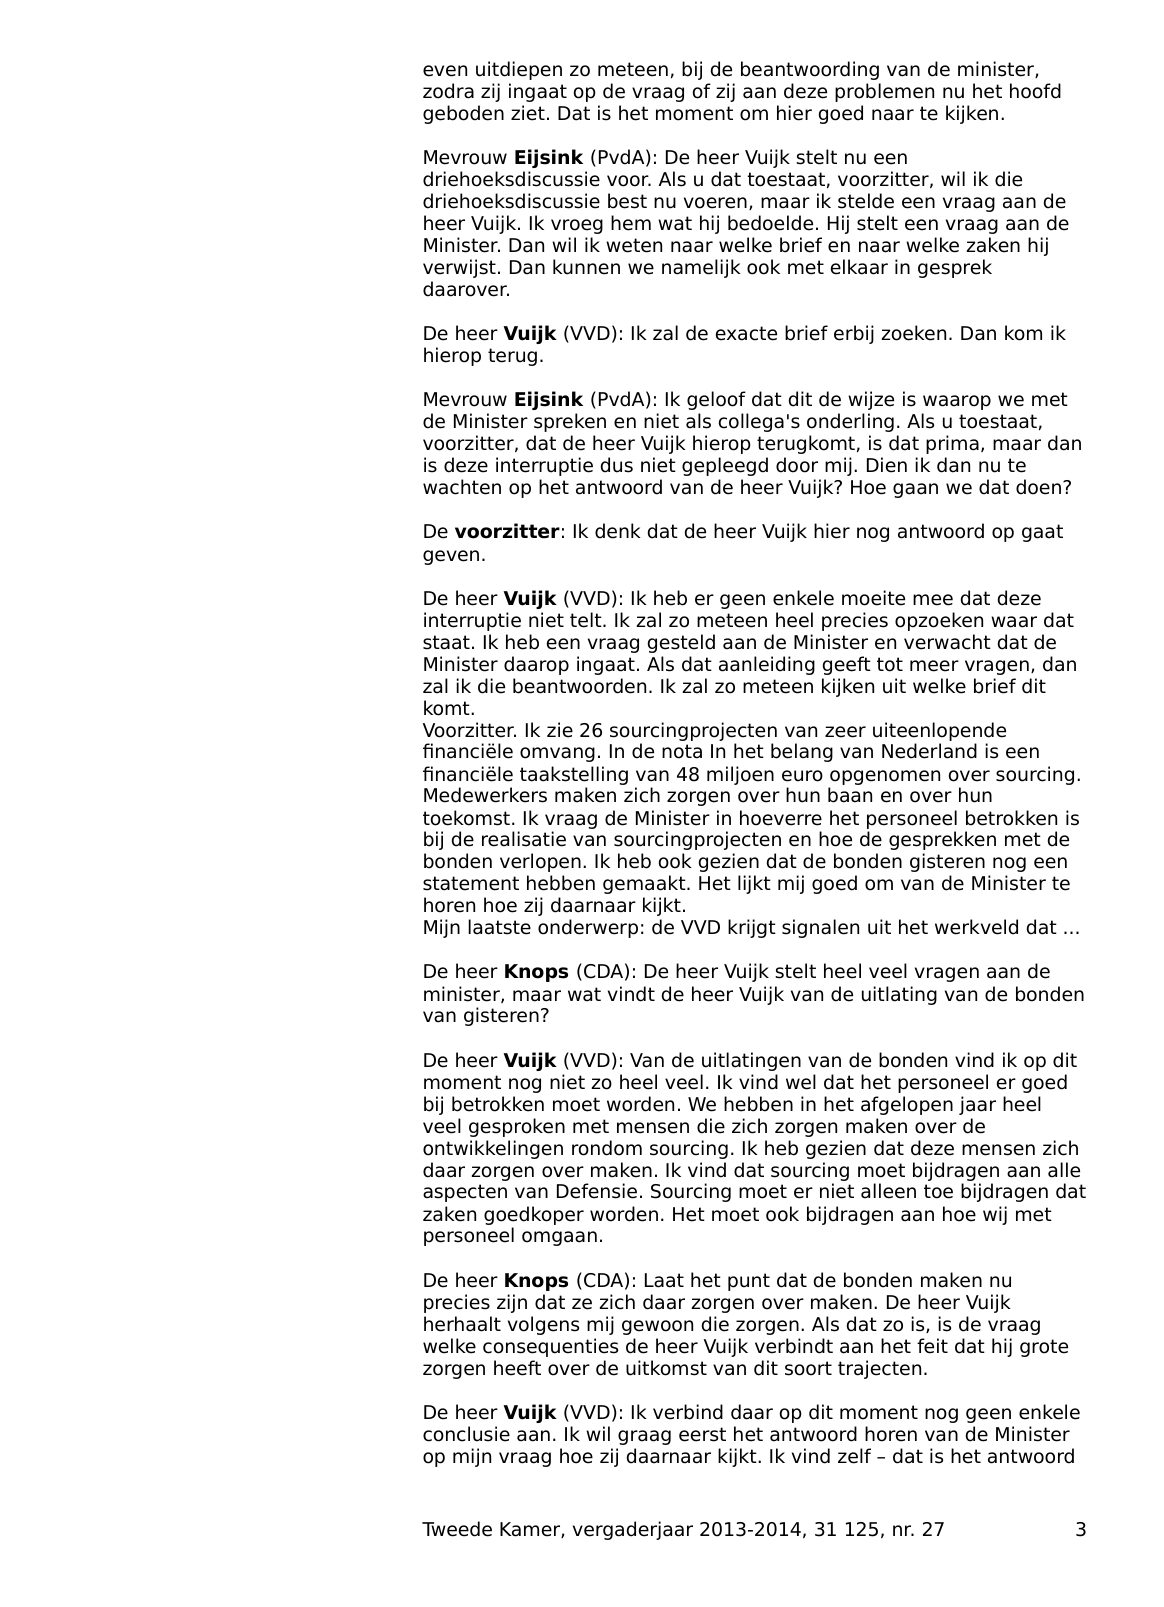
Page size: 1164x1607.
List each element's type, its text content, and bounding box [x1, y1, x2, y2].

text Voorzitter. Ik zie 26 sourcingprojecten van zeer uiteenlopende financiële omvang. In de nota In het belang van Nederland is een financiële taakstelling van 48 miljoen euro opgenomen over sourcing. Medewerkers maken zich zorgen over hun baan en over hun toekomst. Ik vraag de Minister in hoeverre het personeel betrokken is bij de realisatie van sourcingprojecten en hoe de gesprekken met de bonden verlopen. Ik heb ook gezien dat de bonden gisteren nog een statement hebben gemaakt. Het lijkt mij goed om van de Minister te horen hoe zij daarnaar kijkt. [422, 719, 1087, 917]
text De voorzitter: Ik denk dat de heer Vuijk hier nog antwoord op gaat geven. [422, 521, 1087, 565]
text Mijn laatste onderwerp: de VVD krijgt signalen uit het werkveld dat ... [422, 917, 1087, 939]
text even uitdiepen zo meteen, bij de beantwoording van de minister, zodra zij ingaat op de vraag of zij aan deze problemen nu het hoofd geboden ziet. Dat is het moment om hier goed naar te kijken. [422, 59, 1087, 125]
text De heer Vuijk (VVD): Van de uitlatingen van de bonden vind ik op dit moment nog niet zo heel veel. Ik vind wel dat het personeel er goed bij betrokken moet worden. We hebben in het afgelopen jaar heel veel gesproken met mensen die zich zorgen maken over de ontwikkelingen rondom sourcing. Ik heb gezien dat deze mensen zich daar zorgen over maken. Ik vind dat sourcing moet bijdragen aan alle aspecten van Defensie. Sourcing moet er niet alleen toe bijdragen dat zaken goedkoper worden. Het moet ook bijdragen aan hoe wij met personeel omgaan. [422, 1049, 1087, 1247]
text Mevrouw Eijsink (PvdA): De heer Vuijk stelt nu een driehoeksdiscussie voor. Als u dat toestaat, voorzitter, wil ik die driehoeksdiscussie best nu voeren, maar ik stelde een vraag aan de heer Vuijk. Ik vroeg hem wat hij bedoelde. Hij stelt een vraag aan de Minister. Dan wil ik weten naar welke brief en naar welke zaken hij verwijst. Dan kunnen we namelijk ook met elkaar in gesprek daarover. [422, 147, 1087, 301]
text De heer Knops (CDA): Laat het punt dat de bonden maken nu precies zijn dat ze zich daar zorgen over maken. De heer Vuijk herhaalt volgens mij gewoon die zorgen. Als dat zo is, is de vraag welke consequenties de heer Vuijk verbindt aan het feit dat hij grote zorgen heeft over de uitkomst van dit soort trajecten. [422, 1269, 1087, 1379]
text De heer Knops (CDA): De heer Vuijk stelt heel veel vragen aan de minister, maar wat vindt de heer Vuijk van de uitlating van de bonden van gisteren? [422, 961, 1087, 1027]
text Mevrouw Eijsink (PvdA): Ik geloof dat dit de wijze is waarop we met de Minister spreken en niet als collega's onderling. Als u toestaat, voorzitter, dat de heer Vuijk hierop terugkomt, is dat prima, maar dan is deze interruptie dus niet gepleegd door mij. Dien ik dan nu te wachten op het antwoord van de heer Vuijk? Hoe gaan we dat doen? [422, 389, 1087, 499]
text De heer Vuijk (VVD): Ik zal de exacte brief erbij zoeken. Dan kom ik hierop terug. [422, 323, 1087, 367]
text De heer Vuijk (VVD): Ik heb er geen enkele moeite mee dat deze interruptie niet telt. Ik zal zo meteen heel precies opzoeken waar dat staat. Ik heb een vraag gesteld aan de Minister en verwacht dat de Minister daarop ingaat. Als dat aanleiding geeft tot meer vragen, dan zal ik die beantwoorden. Ik zal zo meteen kijken uit welke brief dit komt. [422, 588, 1087, 719]
text De heer Vuijk (VVD): Ik verbind daar op dit moment nog geen enkele conclusie aan. Ik wil graag eerst het antwoord horen van de Minister op mijn vraag hoe zij daarnaar kijkt. Ik vind zelf – dat is het antwoord [422, 1402, 1087, 1468]
